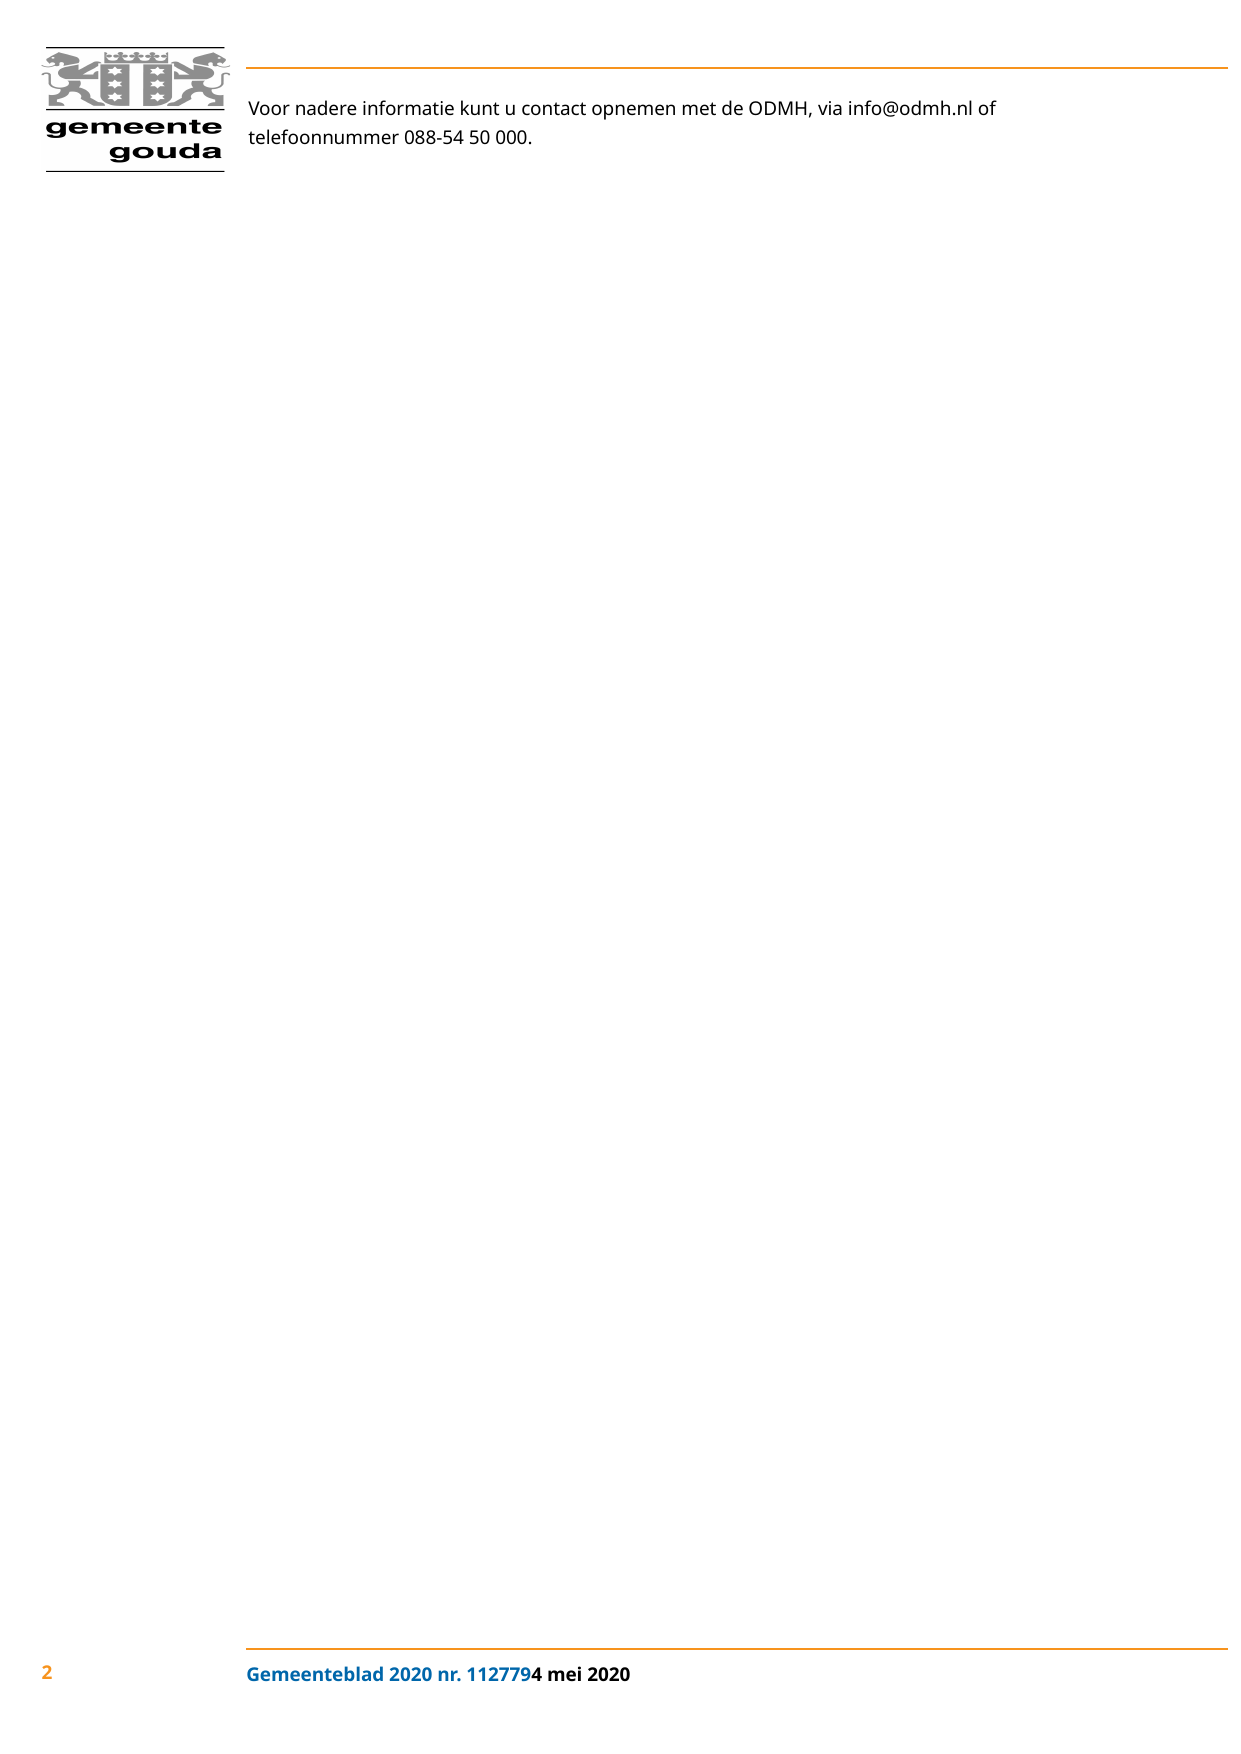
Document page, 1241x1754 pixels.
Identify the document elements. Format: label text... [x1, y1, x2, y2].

picture [41, 47, 231, 172]
text Voor nadere informatie kunt u contact opnemen met de ODMH, via info@odmh.nl of telefoonnummer 088-54 50 000. [248, 95, 1152, 150]
